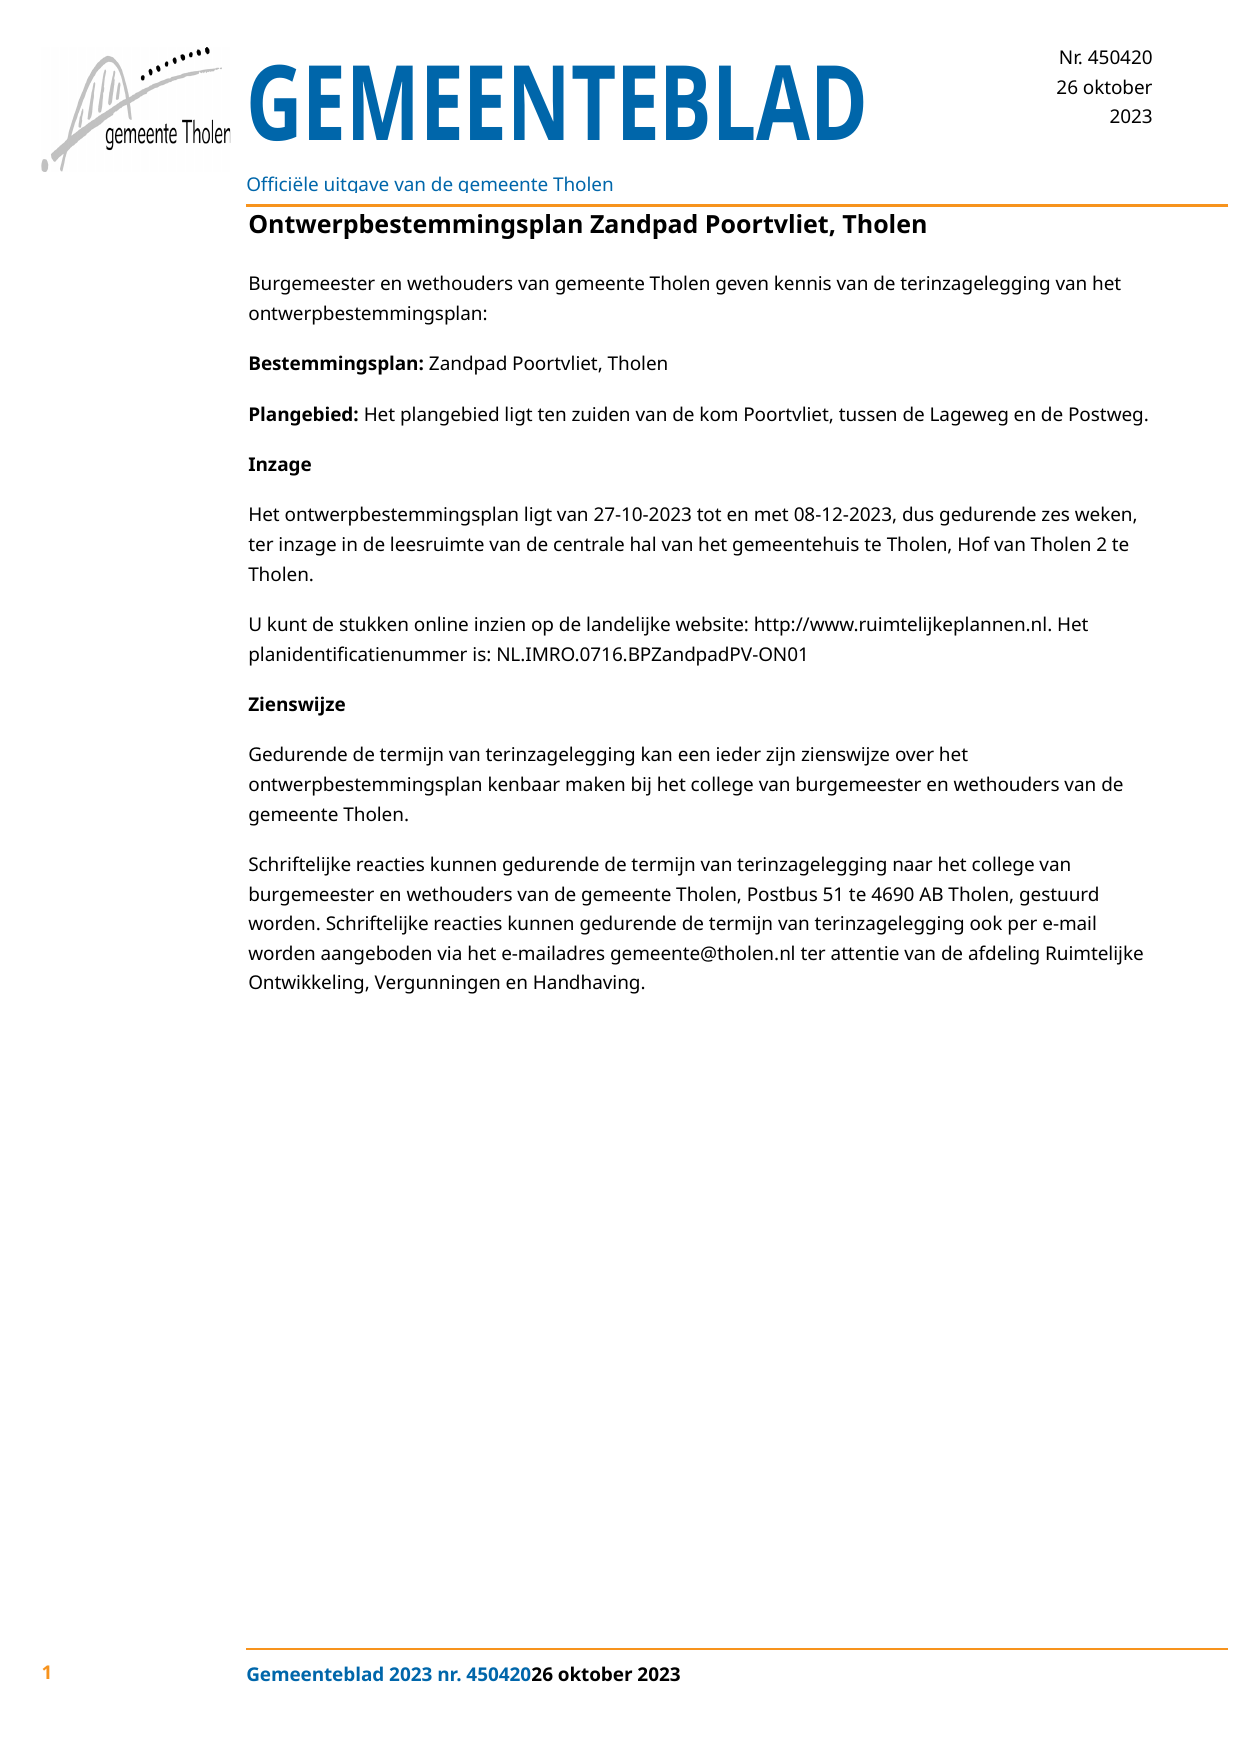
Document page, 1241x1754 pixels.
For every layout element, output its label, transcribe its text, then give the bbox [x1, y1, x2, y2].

text U kunt de stukken online inzien op de landelijke website: http://www.ruimtelijkeplannen.nl. Het planidentificatienummer is: NL.IMRO.0716.BPZandpadPV-ON01 [248, 611, 1152, 666]
text Burgemeester en wethouders van gemeente Tholen geven kennis van de terinzagelegging van het ontwerpbestemmingsplan: [248, 270, 1152, 326]
text Het ontwerpbestemmingsplan ligt van 27-10-2023 tot en met 08-12-2023, dus gedurende zes weken, ter inzage in de leesruimte van de centrale hal van het gemeentehuis te Tholen, Hof van Tholen 2 te Tholen. [248, 502, 1152, 586]
text Bestemmingsplan: Zandpad Poortvliet, Tholen [248, 350, 1152, 376]
text Plangebied: Het plangebied ligt ten zuiden van de kom Poortvliet, tussen de Lageweg en de Postweg. [248, 401, 1152, 426]
text Inzage [248, 451, 1152, 477]
text Schriftelijke reacties kunnen gedurende de termijn van terinzagelegging naar het college van burgemeester en wethouders van de gemeente Tholen, Postbus 51 te 4690 AB Tholen, gestuurd worden. Schriftelijke reacties kunnen gedurende de termijn van terinzagelegging ook per e-mail worden aangeboden via het e-mailadres gemeente@tholen.nl ter attentie van de afdeling Ruimtelijke Ontwikkeling, Vergunningen en Handhaving. [248, 851, 1152, 995]
picture [41, 47, 231, 172]
text Zienswijze [248, 691, 1152, 717]
text Gedurende de termijn van terinzagelegging kan een ieder zijn zienswijze over het ontwerpbestemmingsplan kenbaar maken bij het college van burgemeester en wethouders van de gemeente Tholen. [248, 742, 1152, 826]
text Ontwerpbestemmingsplan Zandpad Poortvliet, Tholen [248, 207, 1152, 241]
